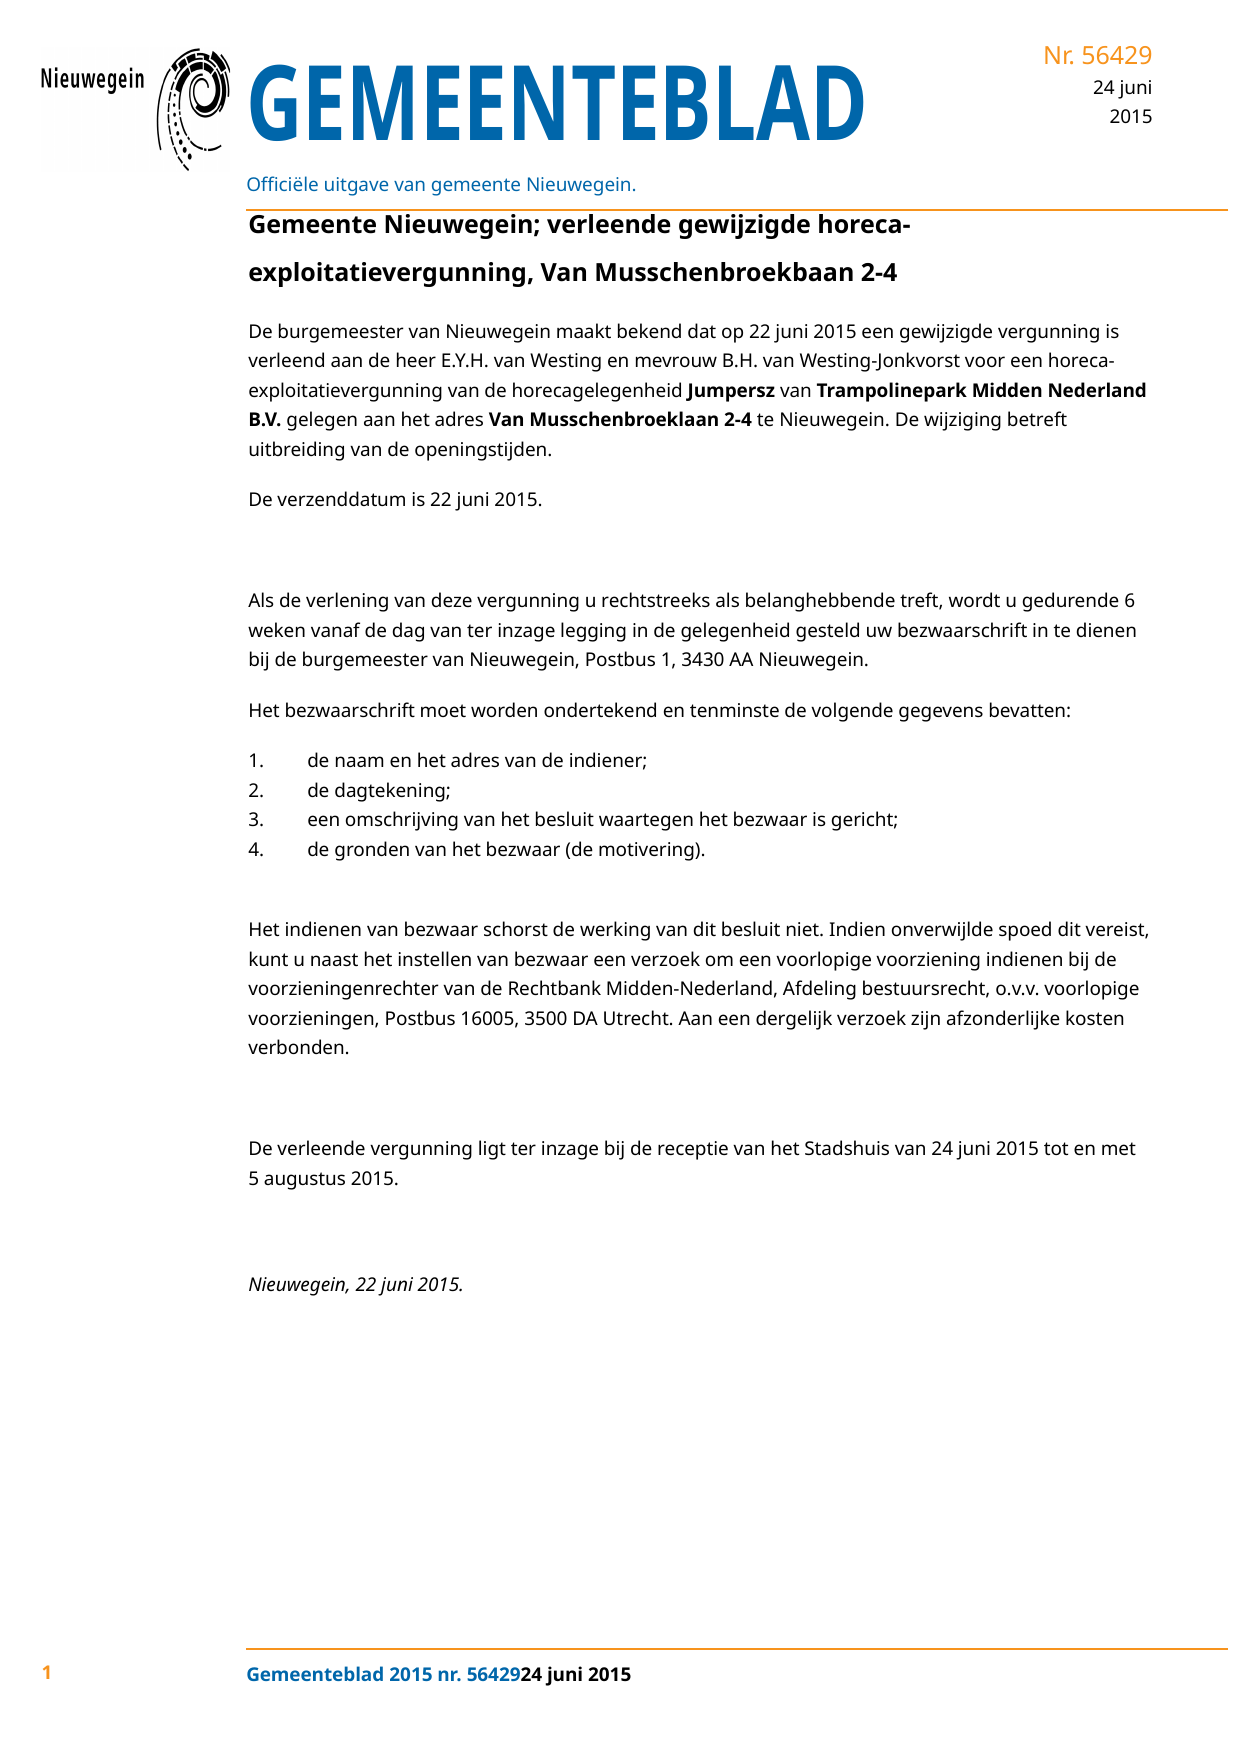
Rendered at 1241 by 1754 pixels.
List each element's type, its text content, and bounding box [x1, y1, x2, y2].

list de gronden van het bezwaar (de motivering). [248, 836, 1152, 862]
text Het bezwaarschrift moet worden ondertekend en tenminste de volgende gegevens bevatten: [248, 697, 1152, 723]
text De verleende vergunning ligt ter inzage bij de receptie van het Stadshuis van 24 juni 2015 tot en met 5 augustus 2015. [248, 1135, 1152, 1191]
list een omschrijving van het besluit waartegen het bezwaar is gericht; [248, 807, 1152, 832]
text De verzenddatum is 22 juni 2015. [248, 487, 1152, 512]
list de dagtekening; [248, 777, 1152, 803]
text Als de verlening van deze vergunning u rechtstreeks als belanghebbende treft, wordt u gedurende 6 weken vanaf de dag van ter inzage legging in de gelegenheid gesteld uw bezwaarschrift in te dienen bij de burgemeester van Nieuwegein, Postbus 1, 3430 AA Nieuwegein. [248, 587, 1152, 672]
text Het indienen van bezwaar schorst de werking van dit besluit niet. Indien onverwijlde spoed dit vereist, kunt u naast het instellen van bezwaar een verzoek om een voorlopige voorziening indienen bij de voorzieningenrechter van de Rechtbank Midden-Nederland, Afdeling bestuursrecht, o.v.v. voorlopige voorzieningen, Postbus 16005, 3500 DA Utrecht. Aan een dergelijk verzoek zijn afzonderlijke kosten verbonden. [248, 916, 1152, 1060]
picture [41, 47, 231, 172]
text Nieuwegein, 22 juni 2015. [248, 1271, 1152, 1296]
text De burgemeester van Nieuwegein maakt bekend dat op 22 juni 2015 een gewijzigde vergunning is verleend aan de heer E.Y.H. van Westing en mevrouw B.H. van Westing-Jonkvorst voor een horeca-exploitatievergunning van de horecagelegenheid Jumpersz van Trampolinepark Midden Nederland B.V. gelegen aan het adres Van Musschenbroeklaan 2-4 te Nieuwegein. De wijziging betreft uitbreiding van de openingstijden. [248, 318, 1152, 462]
list de naam en het adres van de indiener; [248, 747, 1152, 773]
text Gemeente Nieuwegein; verleende gewijzigde horeca-exploitatievergunning, Van Musschenbroekbaan 2-4 [248, 211, 1152, 288]
